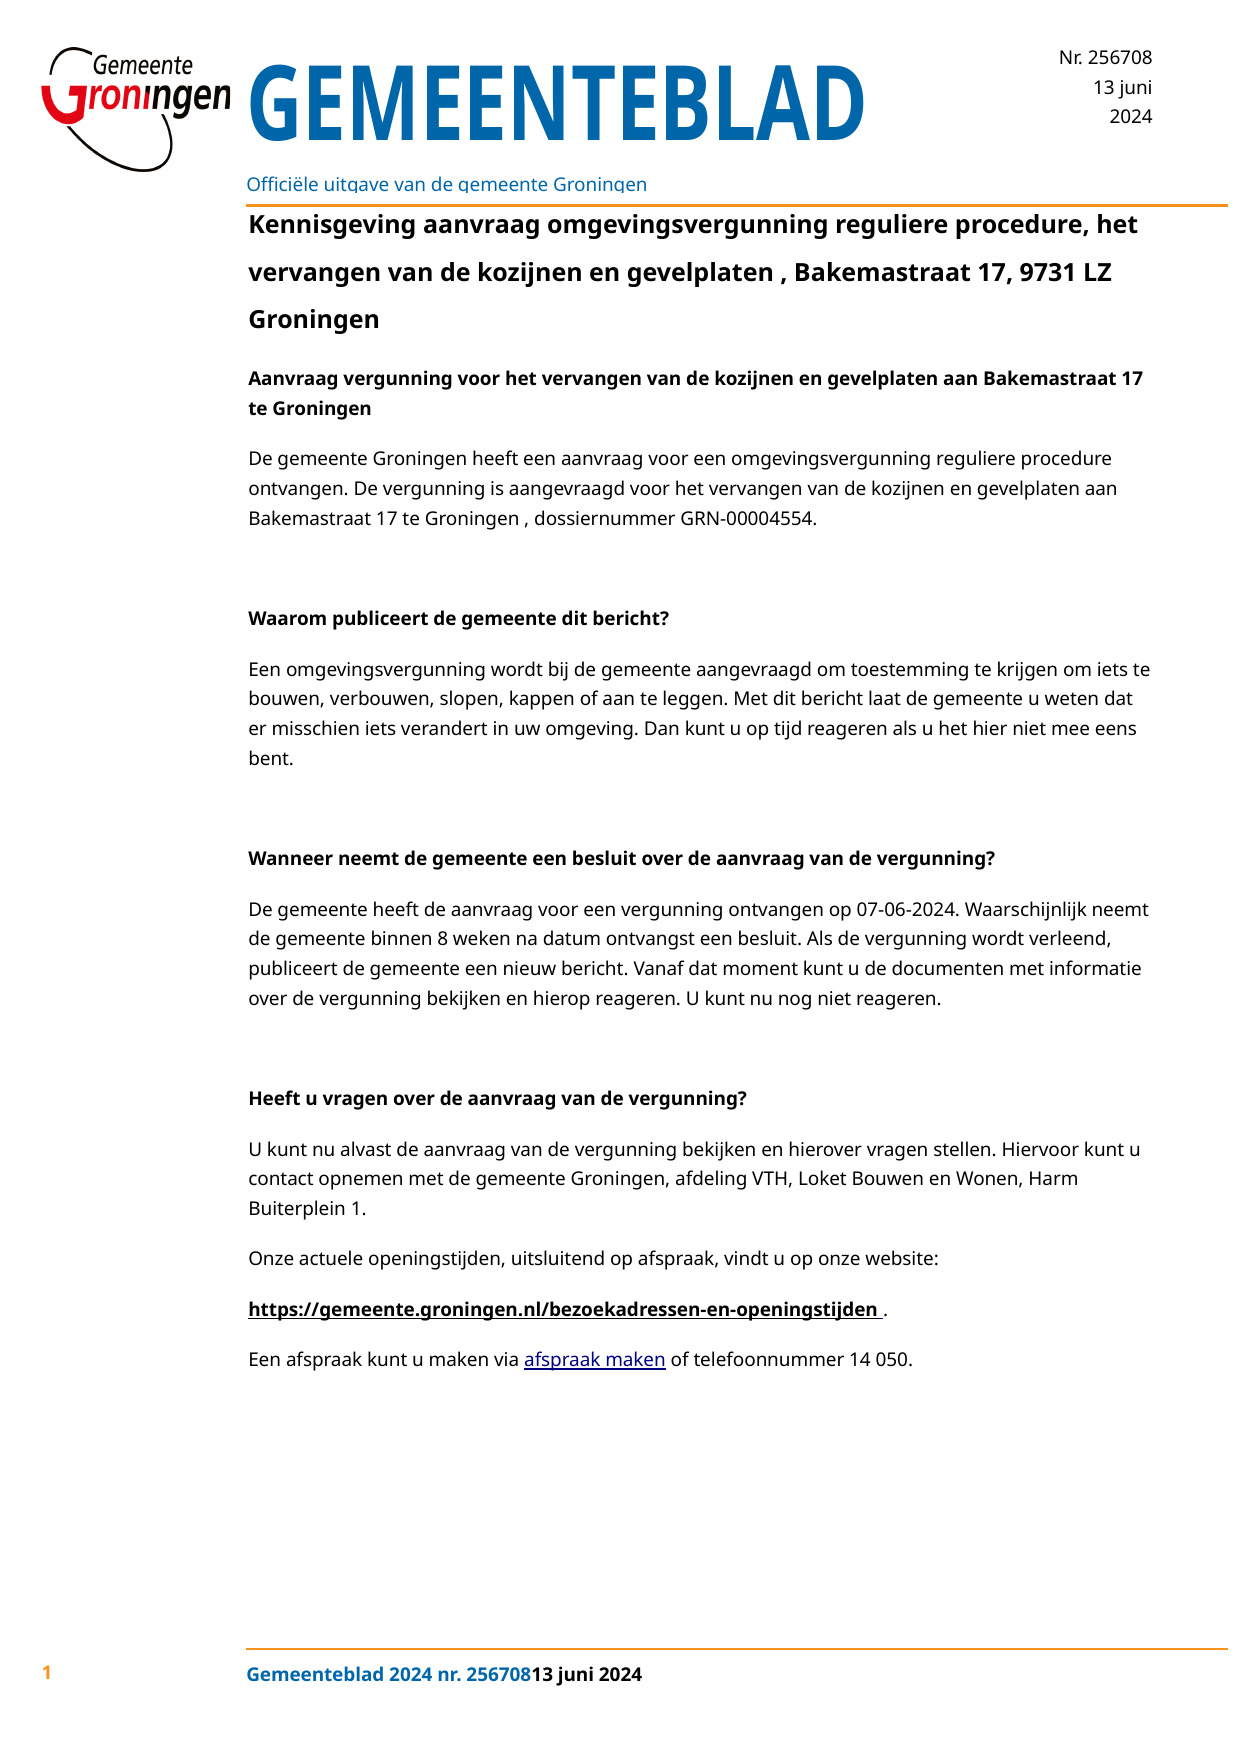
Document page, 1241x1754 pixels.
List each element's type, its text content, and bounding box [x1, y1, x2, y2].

text Onze actuele openingstijden, uitsluitend op afspraak, vindt u op onze website: [248, 1246, 1152, 1271]
text De gemeente Groningen heeft een aanvraag voor een omgevingsvergunning reguliere procedure ontvangen. De vergunning is aangevraagd voor het vervangen van de kozijnen en gevelplaten aan Bakemastraat 17 te Groningen , dossiernummer GRN-00004554. [248, 446, 1152, 530]
text Heeft u vragen over de aanvraag van de vergunning? [248, 1086, 1152, 1111]
text Een afspraak kunt u maken via afspraak maken of telefoonnummer 14 050. [248, 1346, 1152, 1372]
text Wanneer neemt de gemeente een besluit over de aanvraag van de vergunning? [248, 846, 1152, 871]
text Kennisgeving aanvraag omgevingsvergunning reguliere procedure, het vervangen van de kozijnen en gevelplaten , Bakemastraat 17, 9731 LZ Groningen [248, 207, 1152, 336]
picture [41, 47, 231, 172]
text Een omgevingsvergunning wordt bij de gemeente aangevraagd om toestemming te krijgen om iets te bouwen, verbouwen, slopen, kappen of aan te leggen. Met dit bericht laat de gemeente u weten dat er misschien iets verandert in uw omgeving. Dan kunt u op tijd reageren als u het hier niet mee eens bent. [248, 656, 1152, 770]
text U kunt nu alvast de aanvraag van de vergunning bekijken en hierover vragen stellen. Hiervoor kunt u contact opnemen met de gemeente Groningen, afdeling VTH, Loket Bouwen en Wonen, Harm Buiterplein 1. [248, 1136, 1152, 1221]
text https://gemeente.groningen.nl/bezoekadressen-en-openingstijden . [248, 1296, 1152, 1322]
text Aanvraag vergunning voor het vervangen van de kozijnen en gevelplaten aan Bakemastraat 17 te Groningen [248, 366, 1152, 421]
text Waarom publiceert de gemeente dit bericht? [248, 606, 1152, 631]
text De gemeente heeft de aanvraag voor een vergunning ontvangen op 07-06-2024. Waarschijnlijk neemt de gemeente binnen 8 weken na datum ontvangst een besluit. Als de vergunning wordt verleend, publiceert de gemeente een nieuw bericht. Vanaf dat moment kunt u de documenten met informatie over de vergunning bekijken en hierop reageren. U kunt nu nog niet reageren. [248, 896, 1152, 1010]
